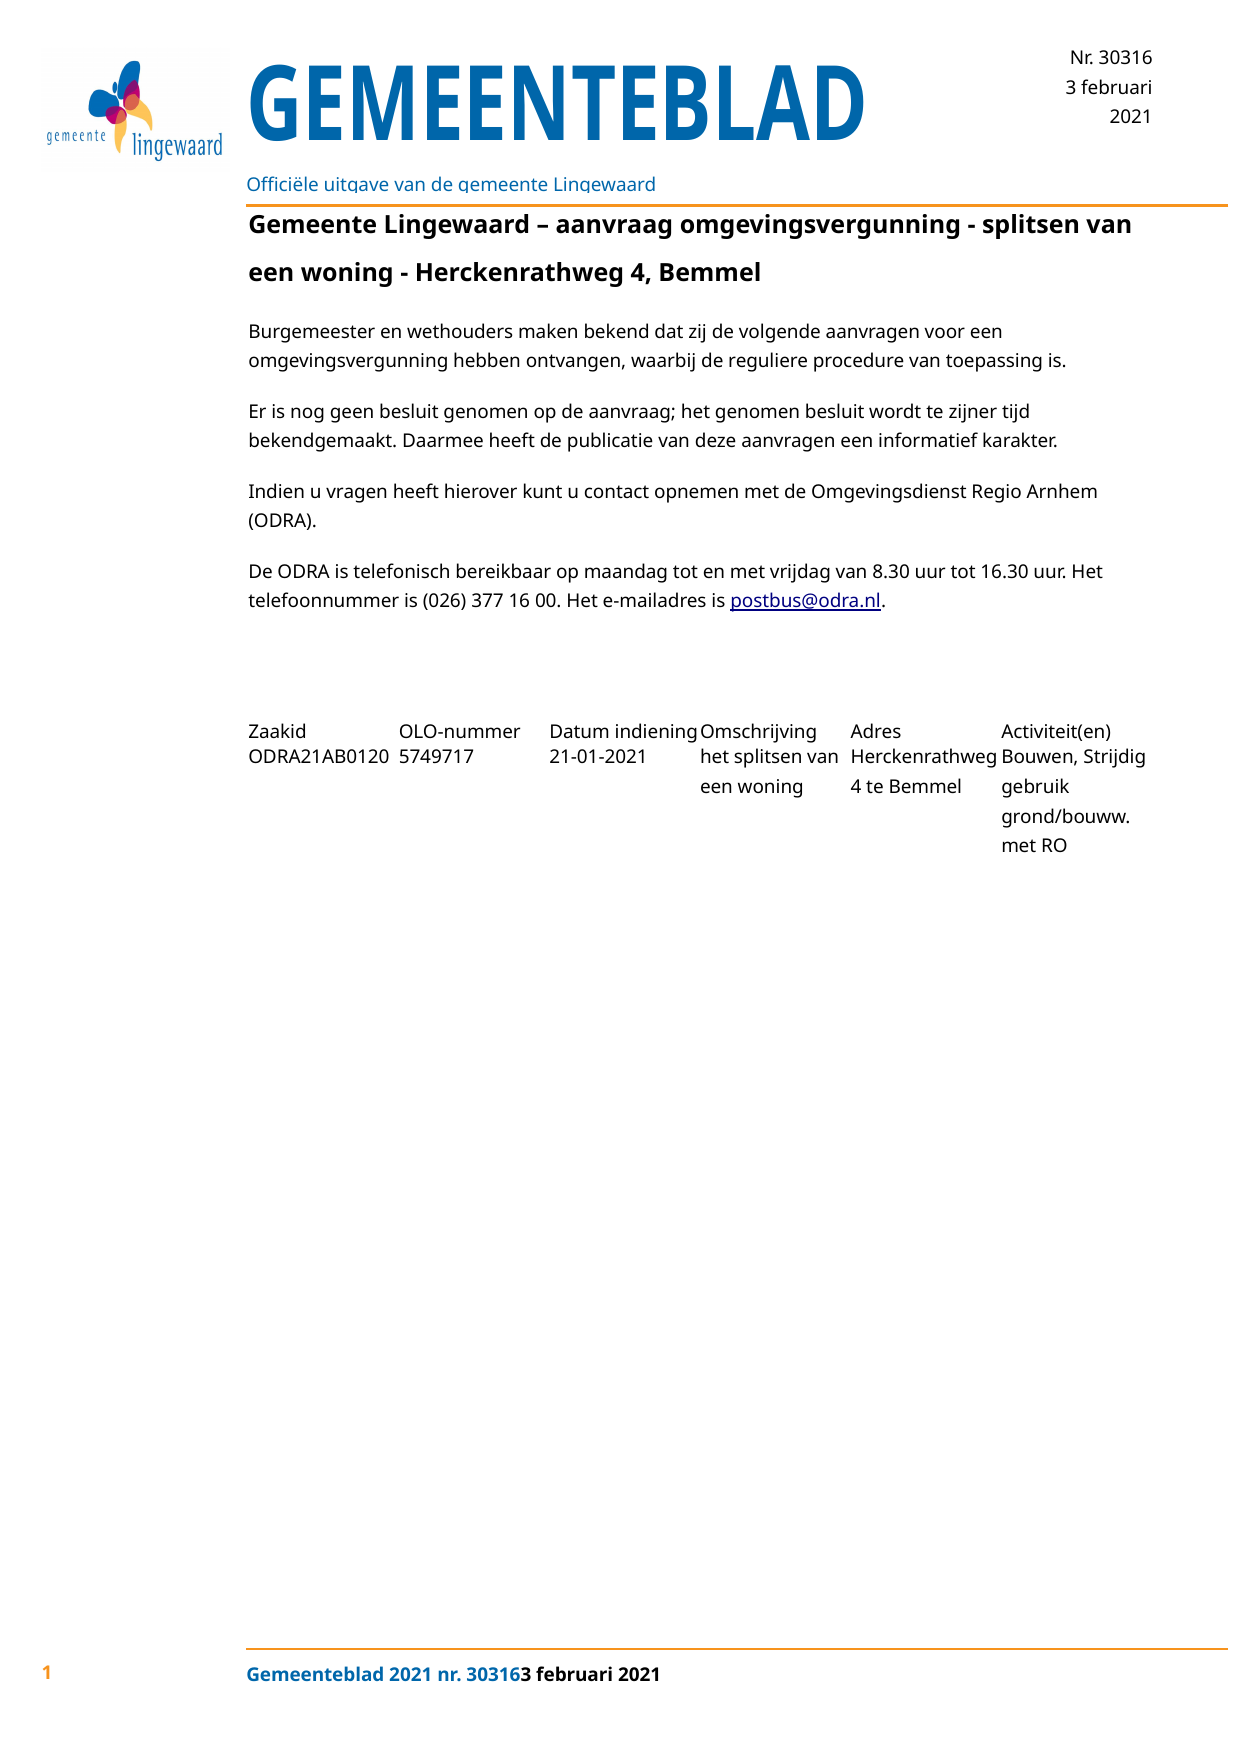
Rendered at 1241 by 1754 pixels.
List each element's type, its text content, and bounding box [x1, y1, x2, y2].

table_header Datum indiening [549, 718, 700, 744]
text Indien u vragen heeft hierover kunt u contact opnemen met de Omgevingsdienst Regio Arnhem (ODRA). [248, 478, 1152, 533]
table_cell 5749717 [399, 744, 549, 858]
text De ODRA is telefonisch bereikbaar op maandag tot en met vrijdag van 8.30 uur tot 16.30 uur. Het telefoonnummer is (026) 377 16 00. Het e-mailadres is postbus@odra.nl. [248, 558, 1152, 613]
table_header Activiteit(en) [1001, 718, 1152, 744]
table_header Adres [850, 718, 1001, 744]
text Burgemeester en wethouders maken bekend dat zij de volgende aanvragen voor een omgevingsvergunning hebben ontvangen, waarbij de reguliere procedure van toepassing is. [248, 318, 1152, 373]
picture [41, 47, 231, 172]
table_header Zaakid [248, 718, 398, 744]
table_cell Herckenrathweg 4 te Bemmel [850, 744, 1001, 858]
table_cell 21-01-2021 [549, 744, 700, 858]
table_header Omschrijving [700, 718, 850, 744]
table_cell ODRA21AB0120 [248, 744, 398, 858]
table_cell het splitsen van een woning [700, 744, 850, 858]
table_cell Bouwen, Strijdig gebruik grond/bouww. met RO [1001, 744, 1152, 858]
table_header OLO-nummer [399, 718, 549, 744]
text Gemeente Lingewaard – aanvraag omgevingsvergunning - splitsen van een woning - Herckenrathweg 4, Bemmel [248, 207, 1152, 288]
text Er is nog geen besluit genomen op de aanvraag; het genomen besluit wordt te zijner tijd bekendgemaakt. Daarmee heeft de publicatie van deze aanvragen een informatief karakter. [248, 398, 1152, 453]
